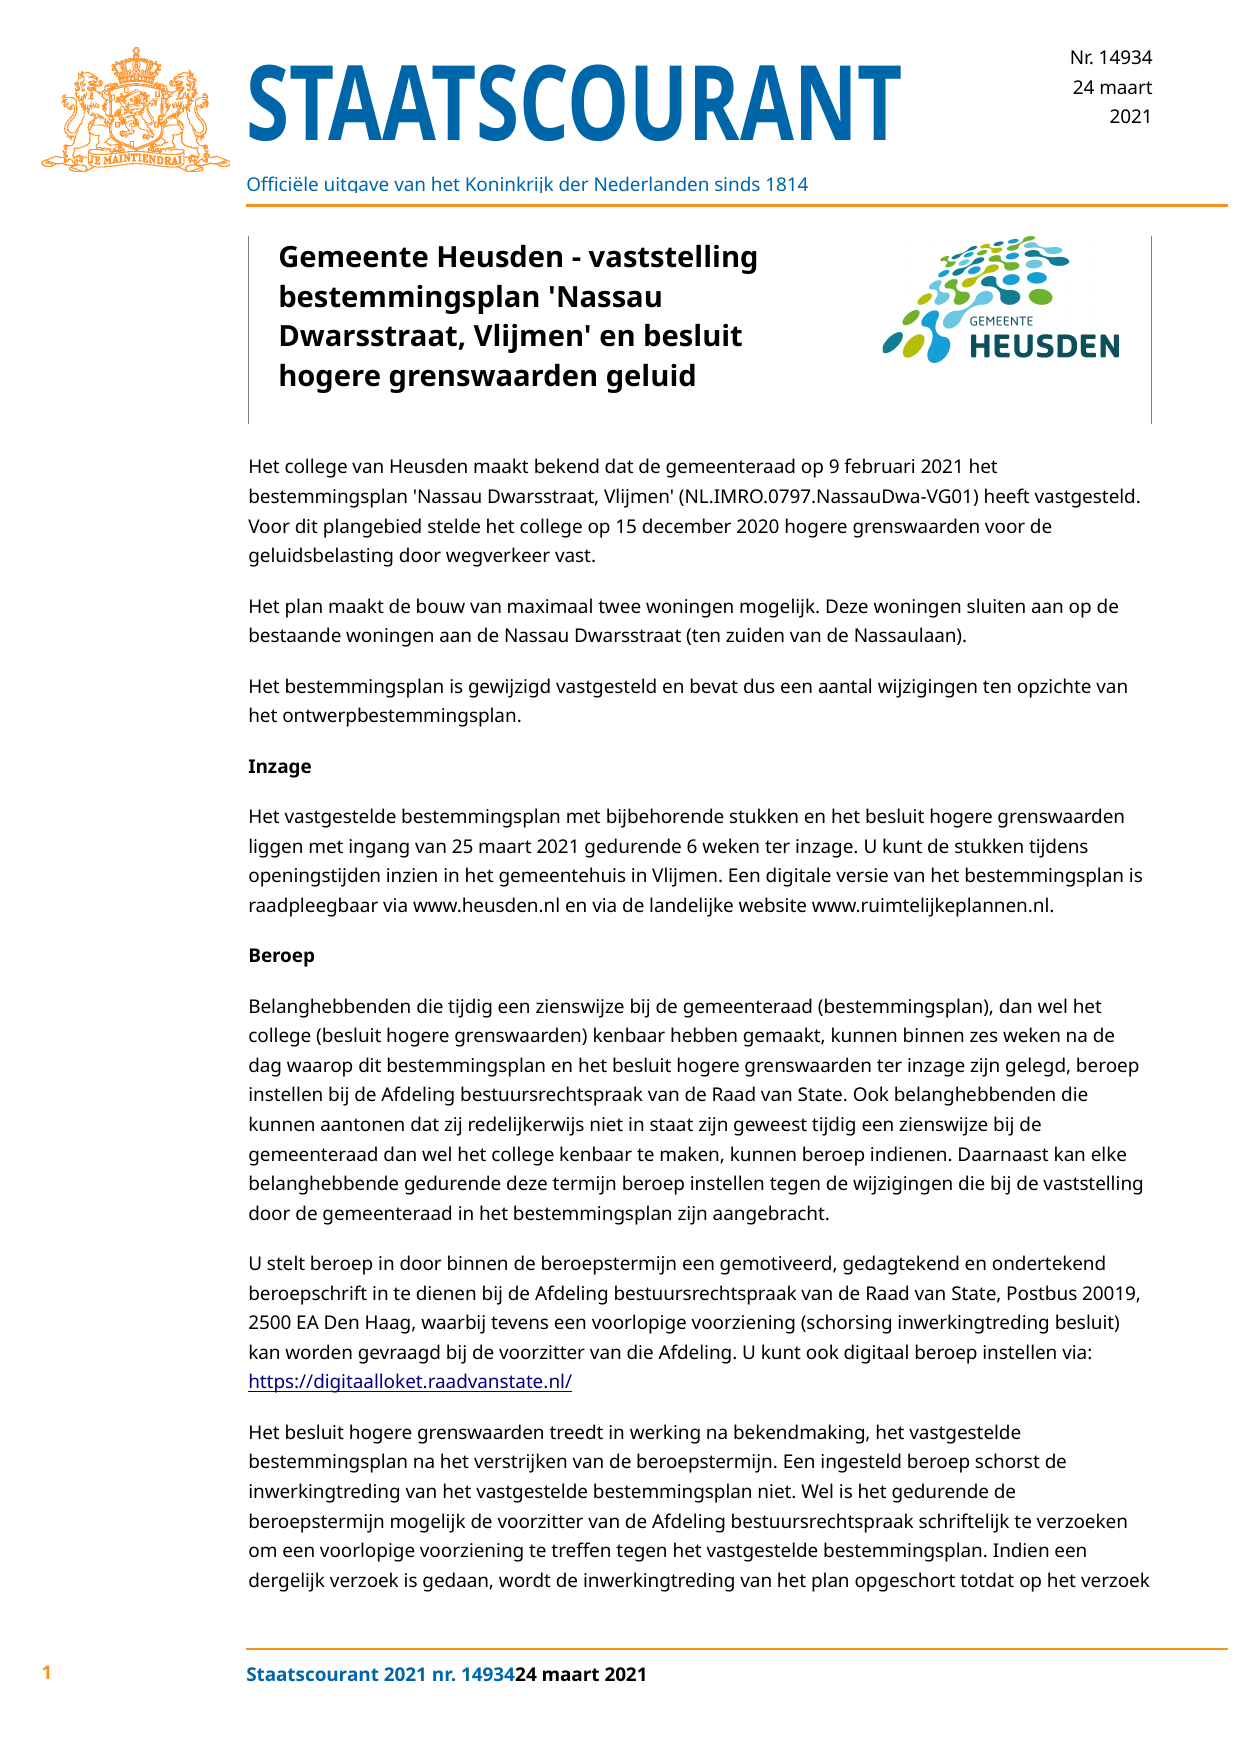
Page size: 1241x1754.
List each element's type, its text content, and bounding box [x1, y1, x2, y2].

text Beroep [248, 942, 1152, 968]
text U stelt beroep in door binnen de beroepstermijn een gemotiveerd, gedagtekend en ondertekend beroepschrift in te dienen bij de Afdeling bestuursrechtspraak van de Raad van State, Postbus 20019, 2500 EA Den Haag, waarbij tevens een voorlopige voorziening (schorsing inwerkingtreding besluit) kan worden gevraagd bij de voorzitter van die Afdeling. U kunt ook digitaal beroep instellen via: https://digitaalloket.raadvanstate.nl/ [248, 1250, 1152, 1394]
table_header Gemeente Heusden - vaststelling bestemmingsplan 'Nassau Dwarsstraat, Vlijmen' en besluit hogere grenswaarden geluid [249, 236, 850, 424]
table_header [850, 236, 1151, 424]
text Het college van Heusden maakt bekend dat de gemeenteraad op 9 februari 2021 het bestemmingsplan 'Nassau Dwarsstraat, Vlijmen' (NL.IMRO.0797.NassauDwa-VG01) heeft vastgesteld. Voor dit plangebied stelde het college op 15 december 2020 hogere grenswaarden voor de geluidsbelasting door wegverkeer vast. [248, 454, 1152, 568]
picture [41, 47, 231, 172]
text Inzage [248, 753, 1152, 778]
text Het bestemmingsplan is gewijzigd vastgesteld en bevat dus een aantal wijzigingen ten opzichte van het ontwerpbestemmingsplan. [248, 673, 1152, 728]
picture [882, 236, 1119, 363]
text Het plan maakt de bouw van maximaal twee woningen mogelijk. Deze woningen sluiten aan op de bestaande woningen aan de Nassau Dwarsstraat (ten zuiden van de Nassaulaan). [248, 593, 1152, 648]
text Belanghebbenden die tijdig een zienswijze bij de gemeenteraad (bestemmingsplan), dan wel het college (besluit hogere grenswaarden) kenbaar hebben gemaakt, kunnen binnen zes weken na de dag waarop dit bestemmingsplan en het besluit hogere grenswaarden ter inzage zijn gelegd, beroep instellen bij de Afdeling bestuursrechtspraak van de Raad van State. Ook belanghebbenden die kunnen aantonen dat zij redelijkerwijs niet in staat zijn geweest tijdig een zienswijze bij de gemeenteraad dan wel het college kenbaar te maken, kunnen beroep indienen. Daarnaast kan elke belanghebbende gedurende deze termijn beroep instellen tegen de wijzigingen die bij de vaststelling door de gemeenteraad in het bestemmingsplan zijn aangebracht. [248, 993, 1152, 1226]
text Het besluit hogere grenswaarden treedt in werking na bekendmaking, het vastgestelde bestemmingsplan na het verstrijken van de beroepstermijn. Een ingesteld beroep schorst de inwerkingtreding van het vastgestelde bestemmingsplan niet. Wel is het gedurende de beroepstermijn mogelijk de voorzitter van de Afdeling bestuursrechtspraak schriftelijk te verzoeken om een voorlopige voorziening te treffen tegen het vastgestelde bestemmingsplan. Indien een dergelijk verzoek is gedaan, wordt de inwerkingtreding van het plan opgeschort totdat op het verzoek [248, 1419, 1152, 1593]
text Het vastgestelde bestemmingsplan met bijbehorende stukken en het besluit hogere grenswaarden liggen met ingang van 25 maart 2021 gedurende 6 weken ter inzage. U kunt de stukken tijdens openingstijden inzien in het gemeentehuis in Vlijmen. Een digitale versie van het bestemmingsplan is raadpleegbaar via www.heusden.nl en via de landelijke website www.ruimtelijkeplannen.nl. [248, 803, 1152, 918]
